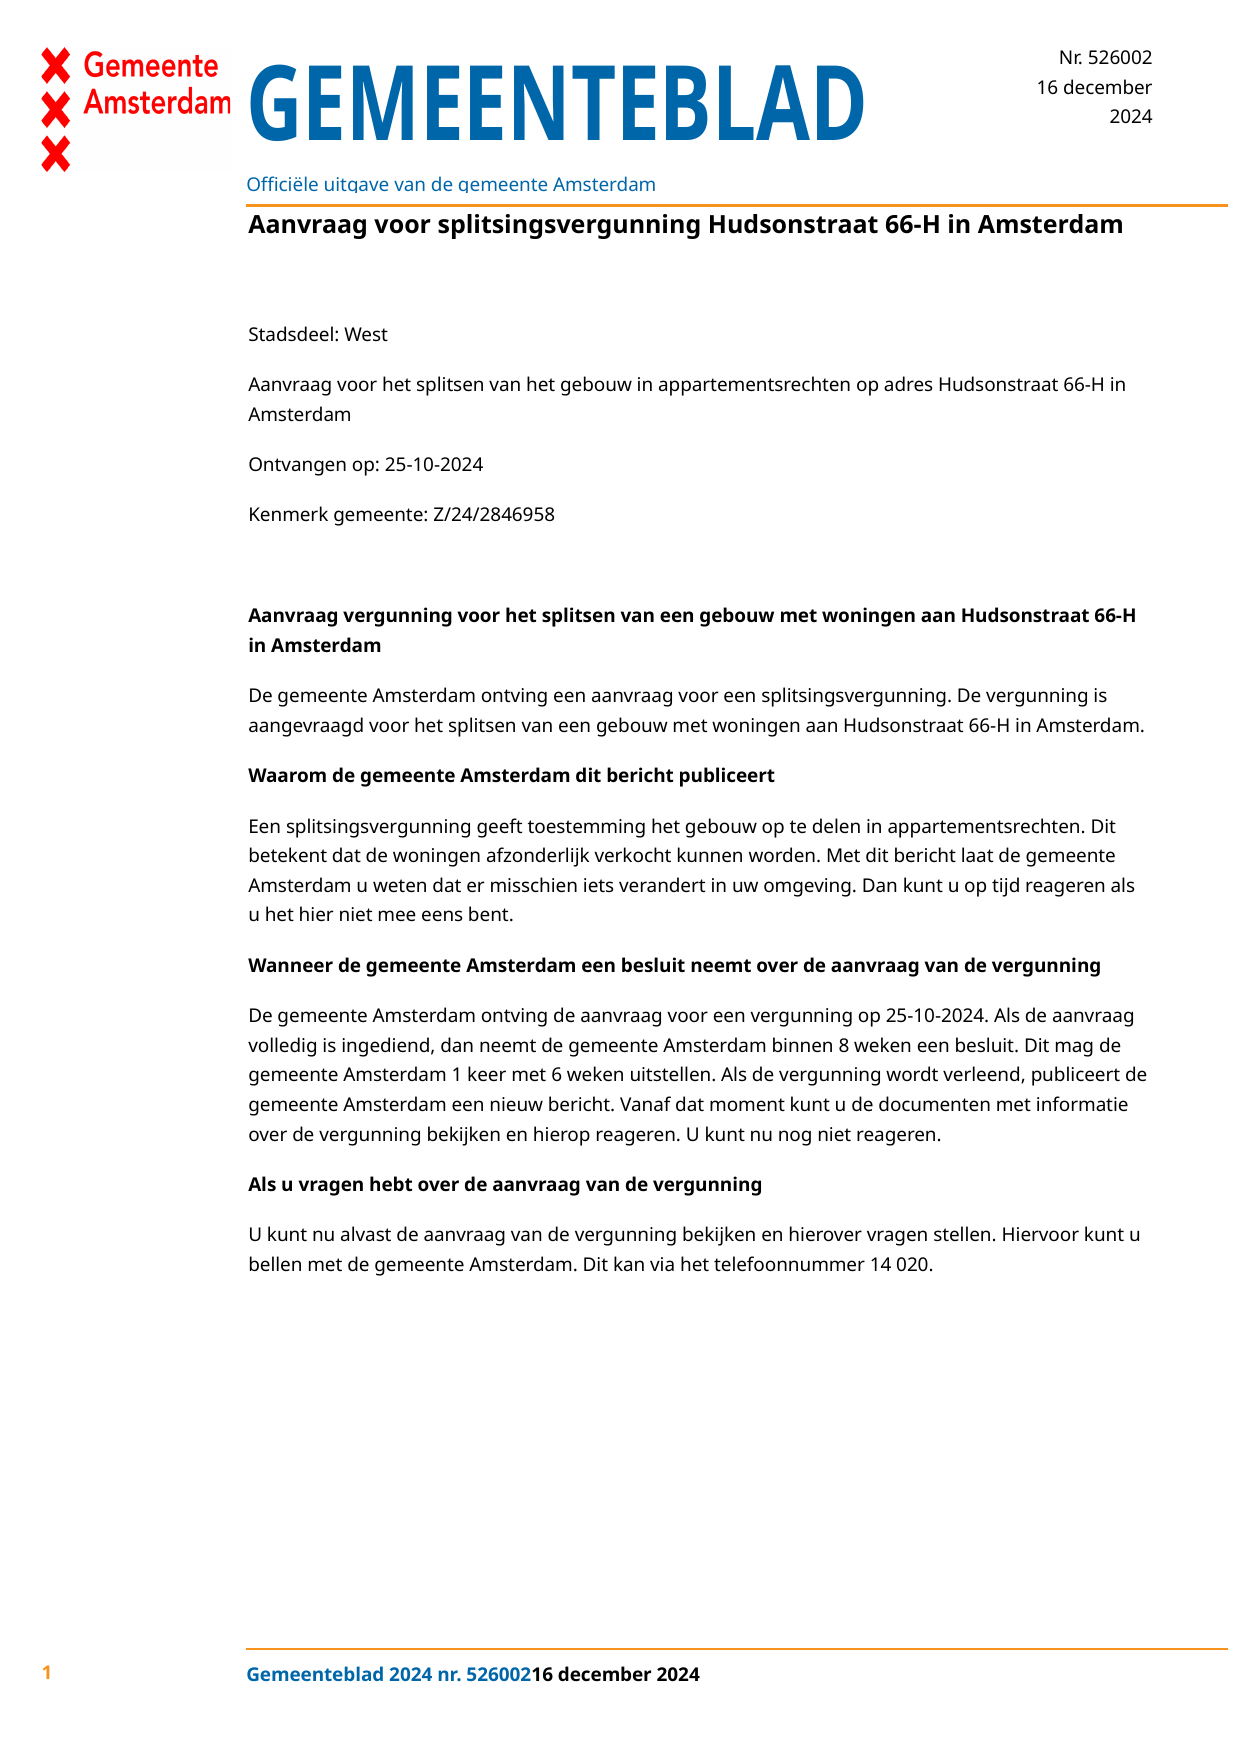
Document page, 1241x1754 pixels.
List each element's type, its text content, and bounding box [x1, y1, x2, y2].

text Als u vragen hebt over de aanvraag van de vergunning [248, 1171, 1152, 1197]
text Waarom de gemeente Amsterdam dit bericht publiceert [248, 762, 1152, 788]
text Aanvraag vergunning voor het splitsen van een gebouw met woningen aan Hudsonstraat 66-H in Amsterdam [248, 602, 1152, 658]
text Ontvangen op: 25-10-2024 [248, 451, 1152, 477]
text De gemeente Amsterdam ontving een aanvraag voor een splitsingsvergunning. De vergunning is aangevraagd voor het splitsen van een gebouw met woningen aan Hudsonstraat 66-H in Amsterdam. [248, 682, 1152, 738]
text Aanvraag voor splitsingsvergunning Hudsonstraat 66-H in Amsterdam [248, 207, 1152, 241]
text Aanvraag voor het splitsen van het gebouw in appartementsrechten op adres Hudsonstraat 66-H in Amsterdam [248, 371, 1152, 426]
text Stadsdeel: West [248, 321, 1152, 346]
text U kunt nu alvast de aanvraag van de vergunning bekijken en hierover vragen stellen. Hiervoor kunt u bellen met de gemeente Amsterdam. Dit kan via het telefoonnummer 14 020. [248, 1222, 1152, 1277]
text Kenmerk gemeente: Z/24/2846958 [248, 502, 1152, 527]
text Een splitsingsvergunning geeft toestemming het gebouw op te delen in appartementsrechten. Dit betekent dat de woningen afzonderlijk verkocht kunnen worden. Met dit bericht laat de gemeente Amsterdam u weten dat er misschien iets verandert in uw omgeving. Dan kunt u op tijd reageren als u het hier niet mee eens bent. [248, 813, 1152, 927]
picture [41, 47, 231, 172]
text Wanneer de gemeente Amsterdam een besluit neemt over de aanvraag van de vergunning [248, 952, 1152, 978]
text De gemeente Amsterdam ontving de aanvraag voor een vergunning op 25-10-2024. Als de aanvraag volledig is ingediend, dan neemt de gemeente Amsterdam binnen 8 weken een besluit. Dit mag de gemeente Amsterdam 1 keer met 6 weken uitstellen. Als de vergunning wordt verleend, publiceert de gemeente Amsterdam een nieuw bericht. Vanaf dat moment kunt u de documenten met informatie over de vergunning bekijken en hierop reageren. U kunt nu nog niet reageren. [248, 1002, 1152, 1146]
